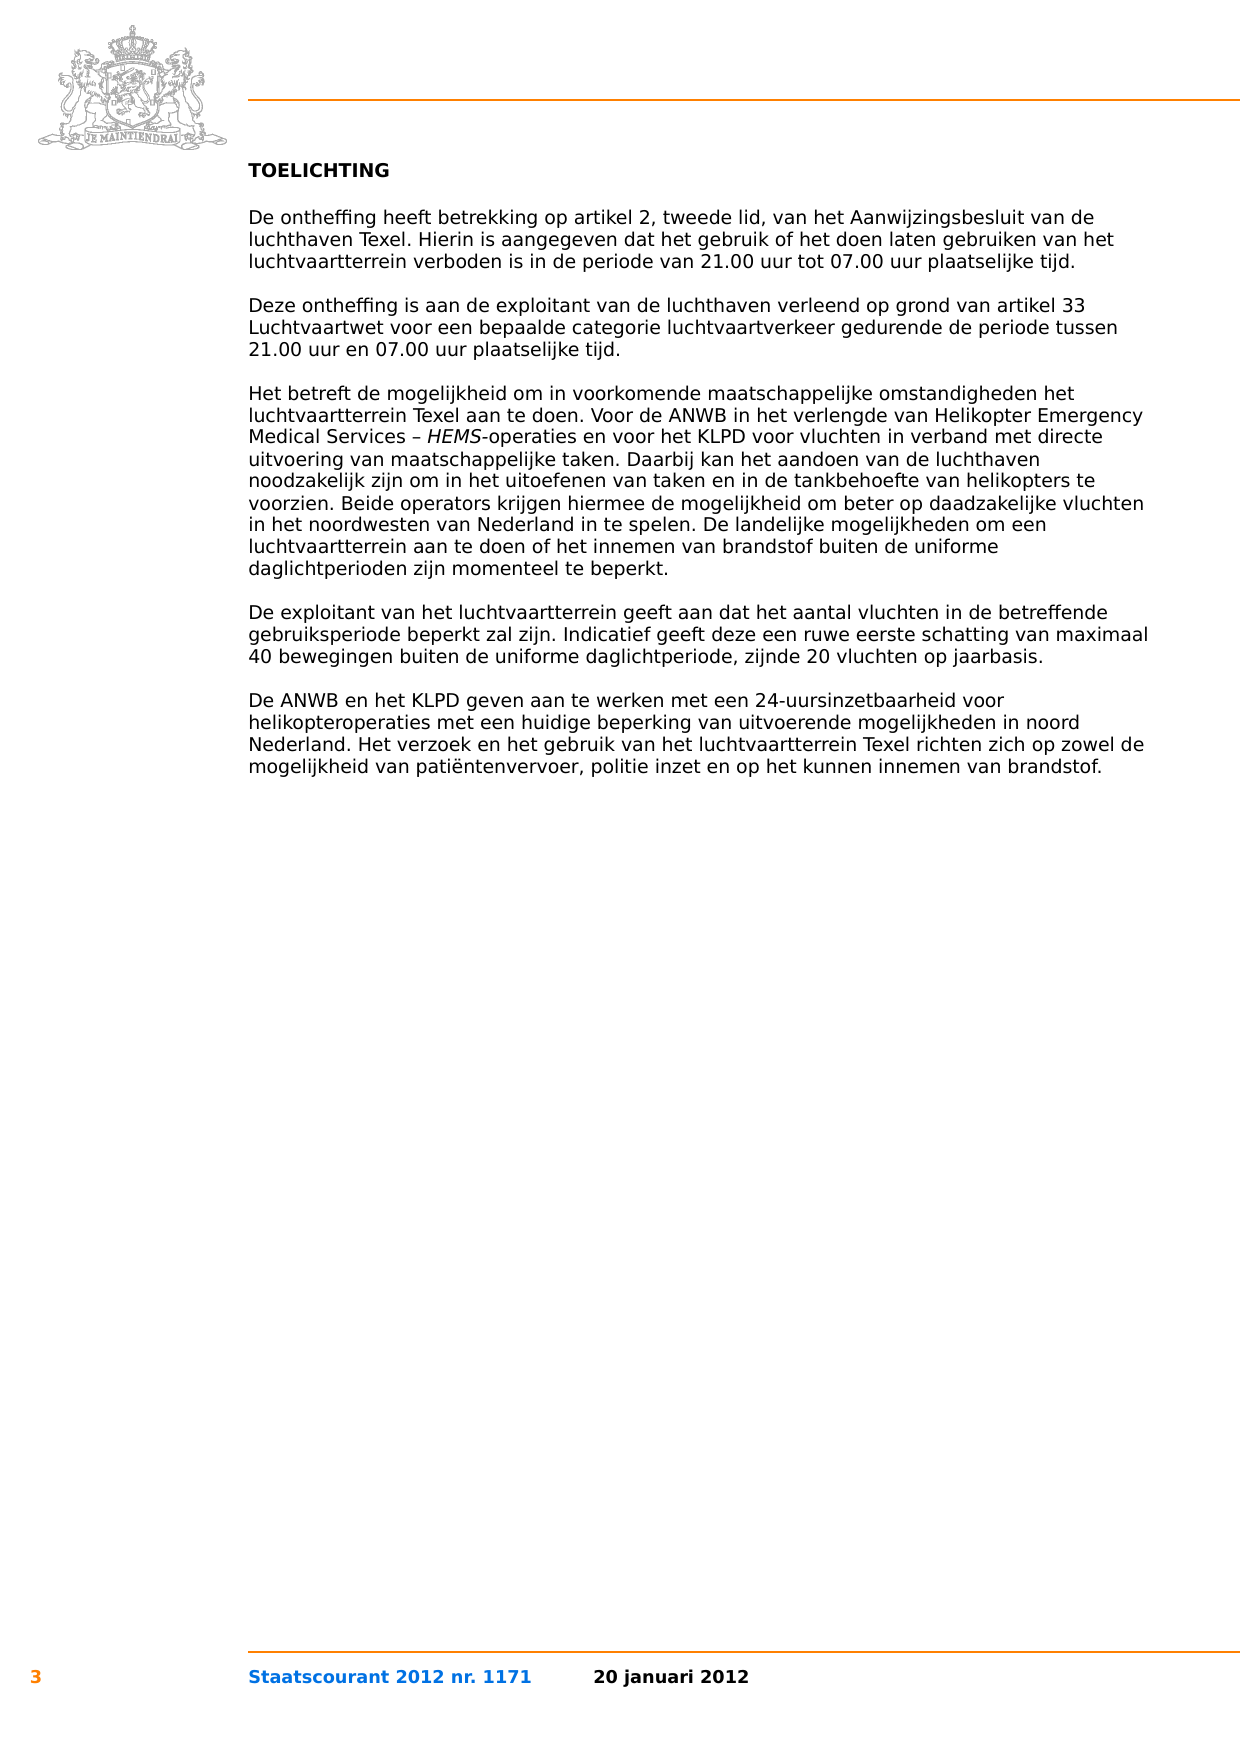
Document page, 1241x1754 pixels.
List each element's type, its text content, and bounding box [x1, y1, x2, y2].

picture [38, 25, 227, 150]
text De exploitant van het luchtvaartterrein geeft aan dat het aantal vluchten in de betreffende gebruiksperiode beperkt zal zijn. Indicatief geeft deze een ruwe eerste schatting van maximaal 40 bewegingen buiten de uniforme daglichtperiode, zijnde 20 vluchten op jaarbasis. [248, 602, 1163, 668]
text De ANWB en het KLPD geven aan te werken met een 24-uursinzetbaarheid voor helikopteroperaties met een huidige beperking van uitvoerende mogelijkheden in noord Nederland. Het verzoek en het gebruik van het luchtvaartterrein Texel richten zich op zowel de mogelijkheid van patiëntenvervoer, politie inzet en op het kunnen innemen van brandstof. [248, 690, 1163, 778]
text Het betreft de mogelijkheid om in voorkomende maatschappelijke omstandigheden het luchtvaartterrein Texel aan te doen. Voor de ANWB in het verlengde van Helikopter Emergency Medical Services – HEMS-operaties en voor het KLPD voor vluchten in verband met directe uitvoering van maatschappelijke taken. Daarbij kan het aandoen van de luchthaven noodzakelijk zijn om in het uitoefenen van taken en in de tankbehoefte van helikopters te voorzien. Beide operators krijgen hiermee de mogelijkheid om beter op daadzakelijke vluchten in het noordwesten van Nederland in te spelen. De landelijke mogelijkheden om een luchtvaartterrein aan te doen of het innemen van brandstof buiten de uniforme daglichtperioden zijn momenteel te beperkt. [248, 382, 1163, 580]
subtitle TOELICHTING [248, 160, 1163, 182]
text Deze ontheffing is aan de exploitant van de luchthaven verleend op grond van artikel 33 Luchtvaartwet voor een bepaalde categorie luchtvaartverkeer gedurende de periode tussen 21.00 uur en 07.00 uur plaatselijke tijd. [248, 295, 1163, 361]
text De ontheffing heeft betrekking op artikel 2, tweede lid, van het Aanwijzingsbesluit van de luchthaven Texel. Hierin is aangegeven dat het gebruik of het doen laten gebruiken van het luchtvaartterrein verboden is in de periode van 21.00 uur tot 07.00 uur plaatselijke tijd. [248, 207, 1163, 273]
